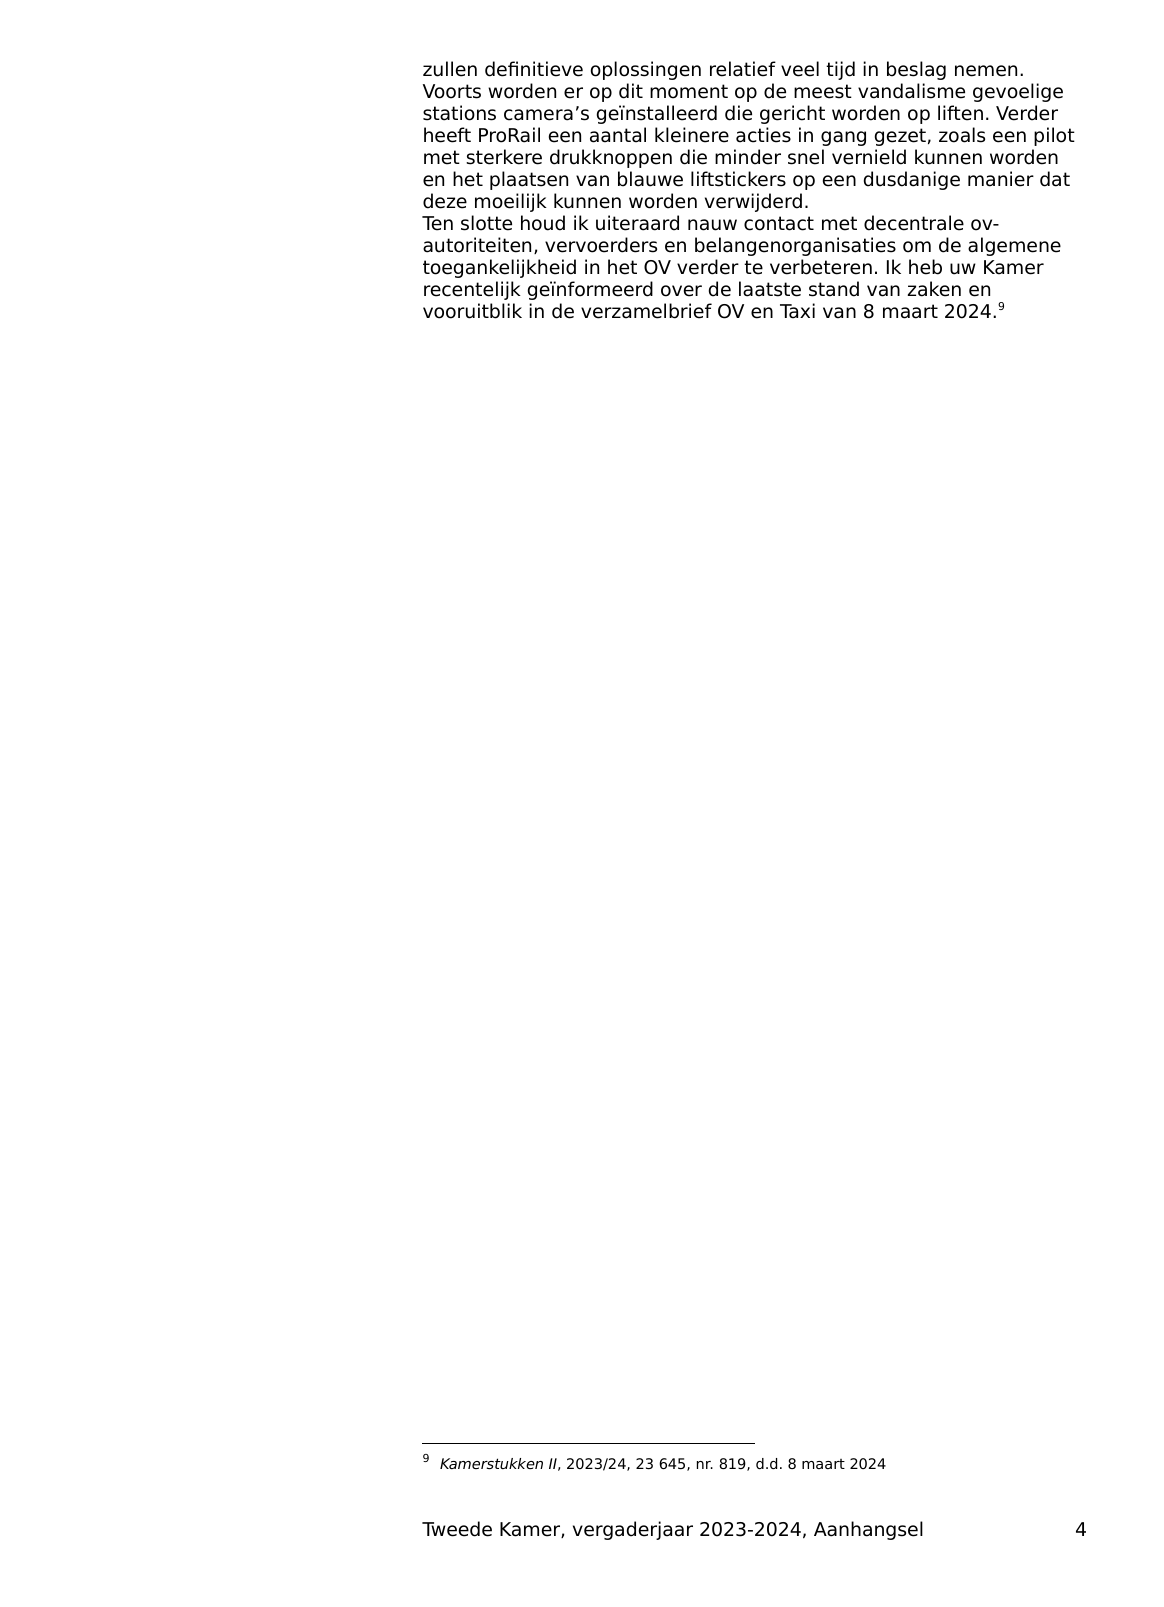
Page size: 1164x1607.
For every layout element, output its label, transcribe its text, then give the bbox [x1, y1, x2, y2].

text Ten slotte houd ik uiteraard nauw contact met decentrale ov-autoriteiten, vervoerders en belangenorganisaties om de algemene toegankelijkheid in het OV verder te verbeteren. Ik heb uw Kamer recentelijk geïnformeerd over de laatste stand van zaken en vooruitblik in de verzamelbrief OV en Taxi van 8 maart 2024. [422, 213, 1087, 323]
text Kamerstukken II, 2023/24, 23 645, nr. 819, d.d. 8 maart 2024 [422, 1452, 1087, 1474]
text zullen definitieve oplossingen relatief veel tijd in beslag nemen. Voorts worden er op dit moment op de meest vandalisme gevoelige stations camera’s geïnstalleerd die gericht worden op liften. Verder heeft ProRail een aantal kleinere acties in gang gezet, zoals een pilot met sterkere drukknoppen die minder snel vernield kunnen worden en het plaatsen van blauwe liftstickers op een dusdanige manier dat deze moeilijk kunnen worden verwijderd. [422, 59, 1087, 213]
